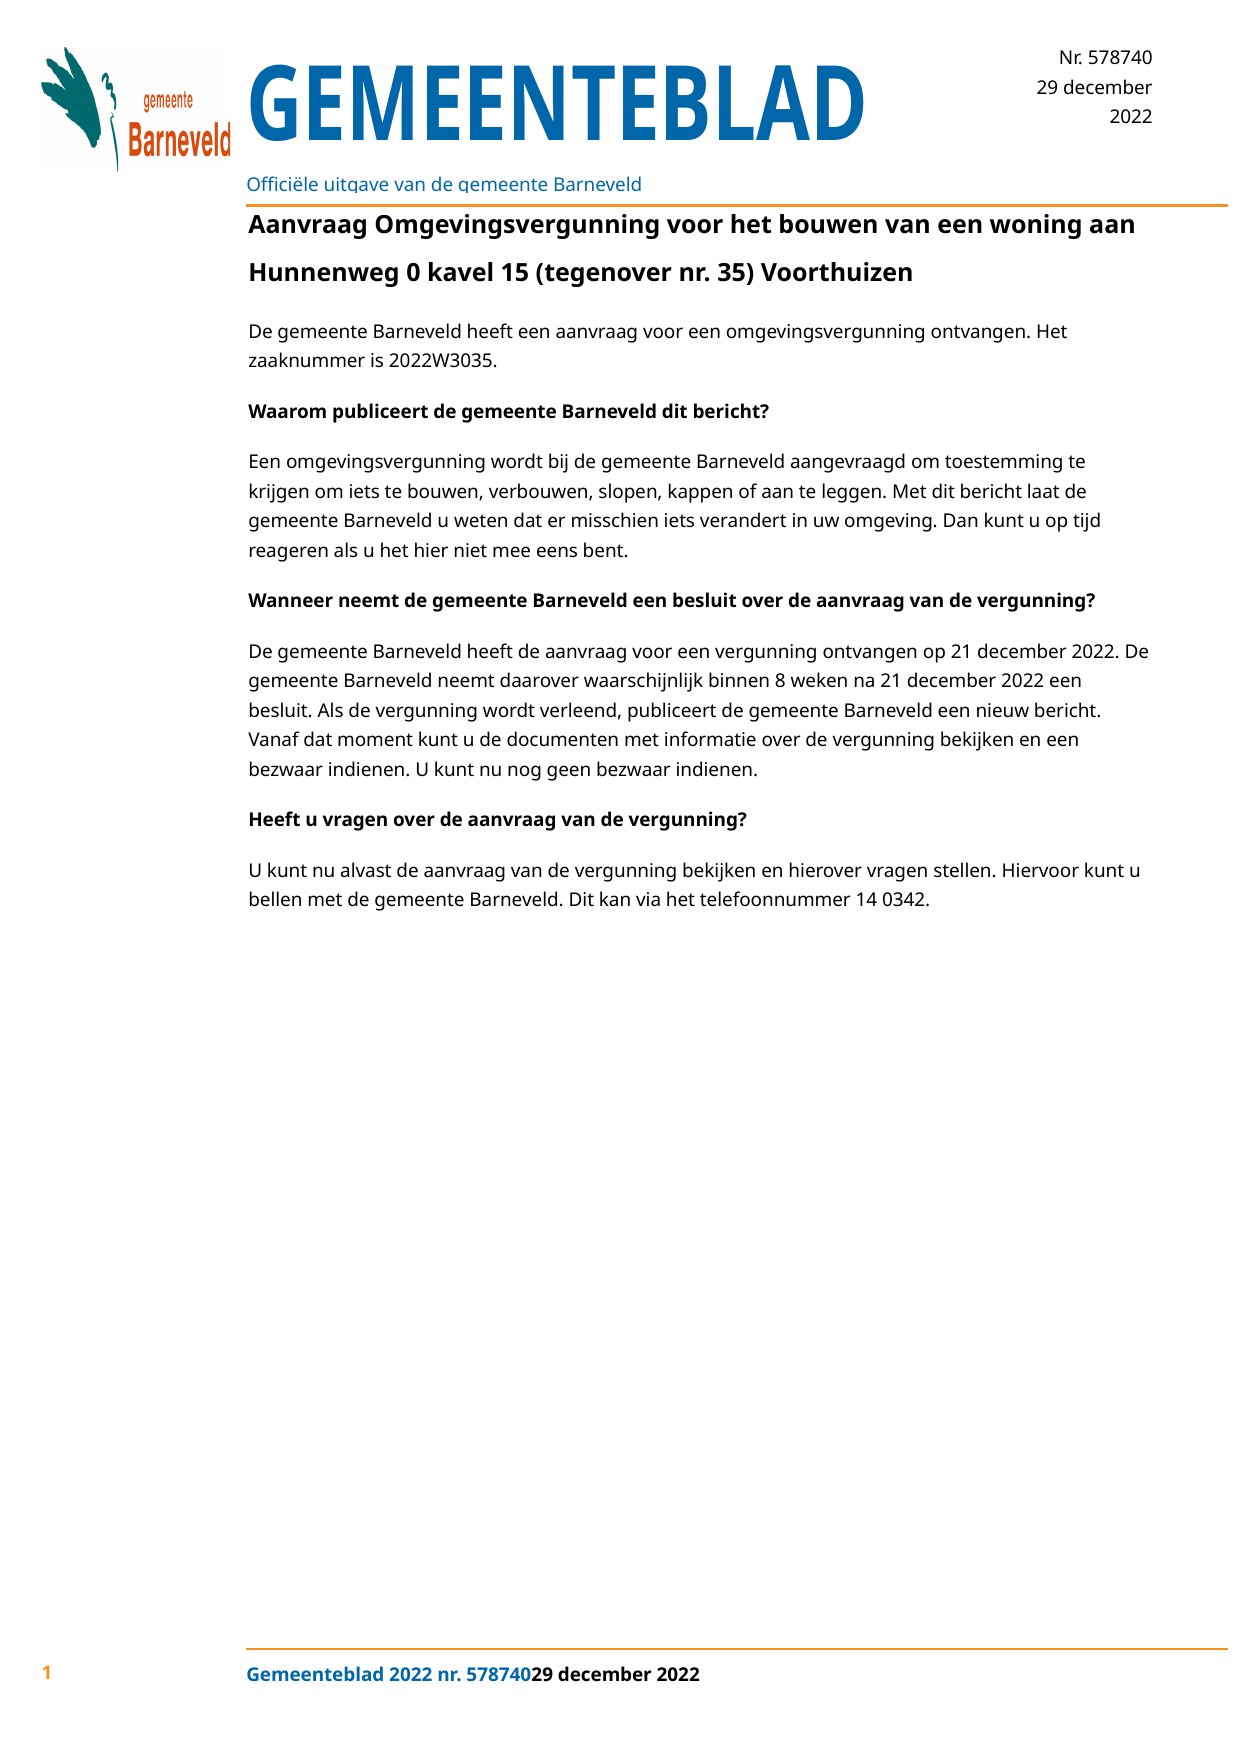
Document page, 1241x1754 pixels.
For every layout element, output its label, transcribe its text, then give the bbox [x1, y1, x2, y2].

picture [41, 47, 231, 172]
text De gemeente Barneveld heeft een aanvraag voor een omgevingsvergunning ontvangen. Het zaaknummer is 2022W3035. [248, 318, 1152, 373]
text Waarom publiceert de gemeente Barneveld dit bericht? [248, 398, 1152, 424]
text Aanvraag Omgevingsvergunning voor het bouwen van een woning aan Hunnenweg 0 kavel 15 (tegenover nr. 35) Voorthuizen [248, 207, 1152, 288]
text Wanneer neemt de gemeente Barneveld een besluit over de aanvraag van de vergunning? [248, 587, 1152, 613]
text Heeft u vragen over de aanvraag van de vergunning? [248, 807, 1152, 832]
text U kunt nu alvast de aanvraag van de vergunning bekijken en hierover vragen stellen. Hiervoor kunt u bellen met de gemeente Barneveld. Dit kan via het telefoonnummer 14 0342. [248, 857, 1152, 912]
text Een omgevingsvergunning wordt bij de gemeente Barneveld aangevraagd om toestemming te krijgen om iets te bouwen, verbouwen, slopen, kappen of aan te leggen. Met dit bericht laat de gemeente Barneveld u weten dat er misschien iets verandert in uw omgeving. Dan kunt u op tijd reageren als u het hier niet mee eens bent. [248, 448, 1152, 563]
text De gemeente Barneveld heeft de aanvraag voor een vergunning ontvangen op 21 december 2022. De gemeente Barneveld neemt daarover waarschijnlijk binnen 8 weken na 21 december 2022 een besluit. Als de vergunning wordt verleend, publiceert de gemeente Barneveld een nieuw bericht. Vanaf dat moment kunt u de documenten met informatie over de vergunning bekijken en een bezwaar indienen. U kunt nu nog geen bezwaar indienen. [248, 638, 1152, 782]
